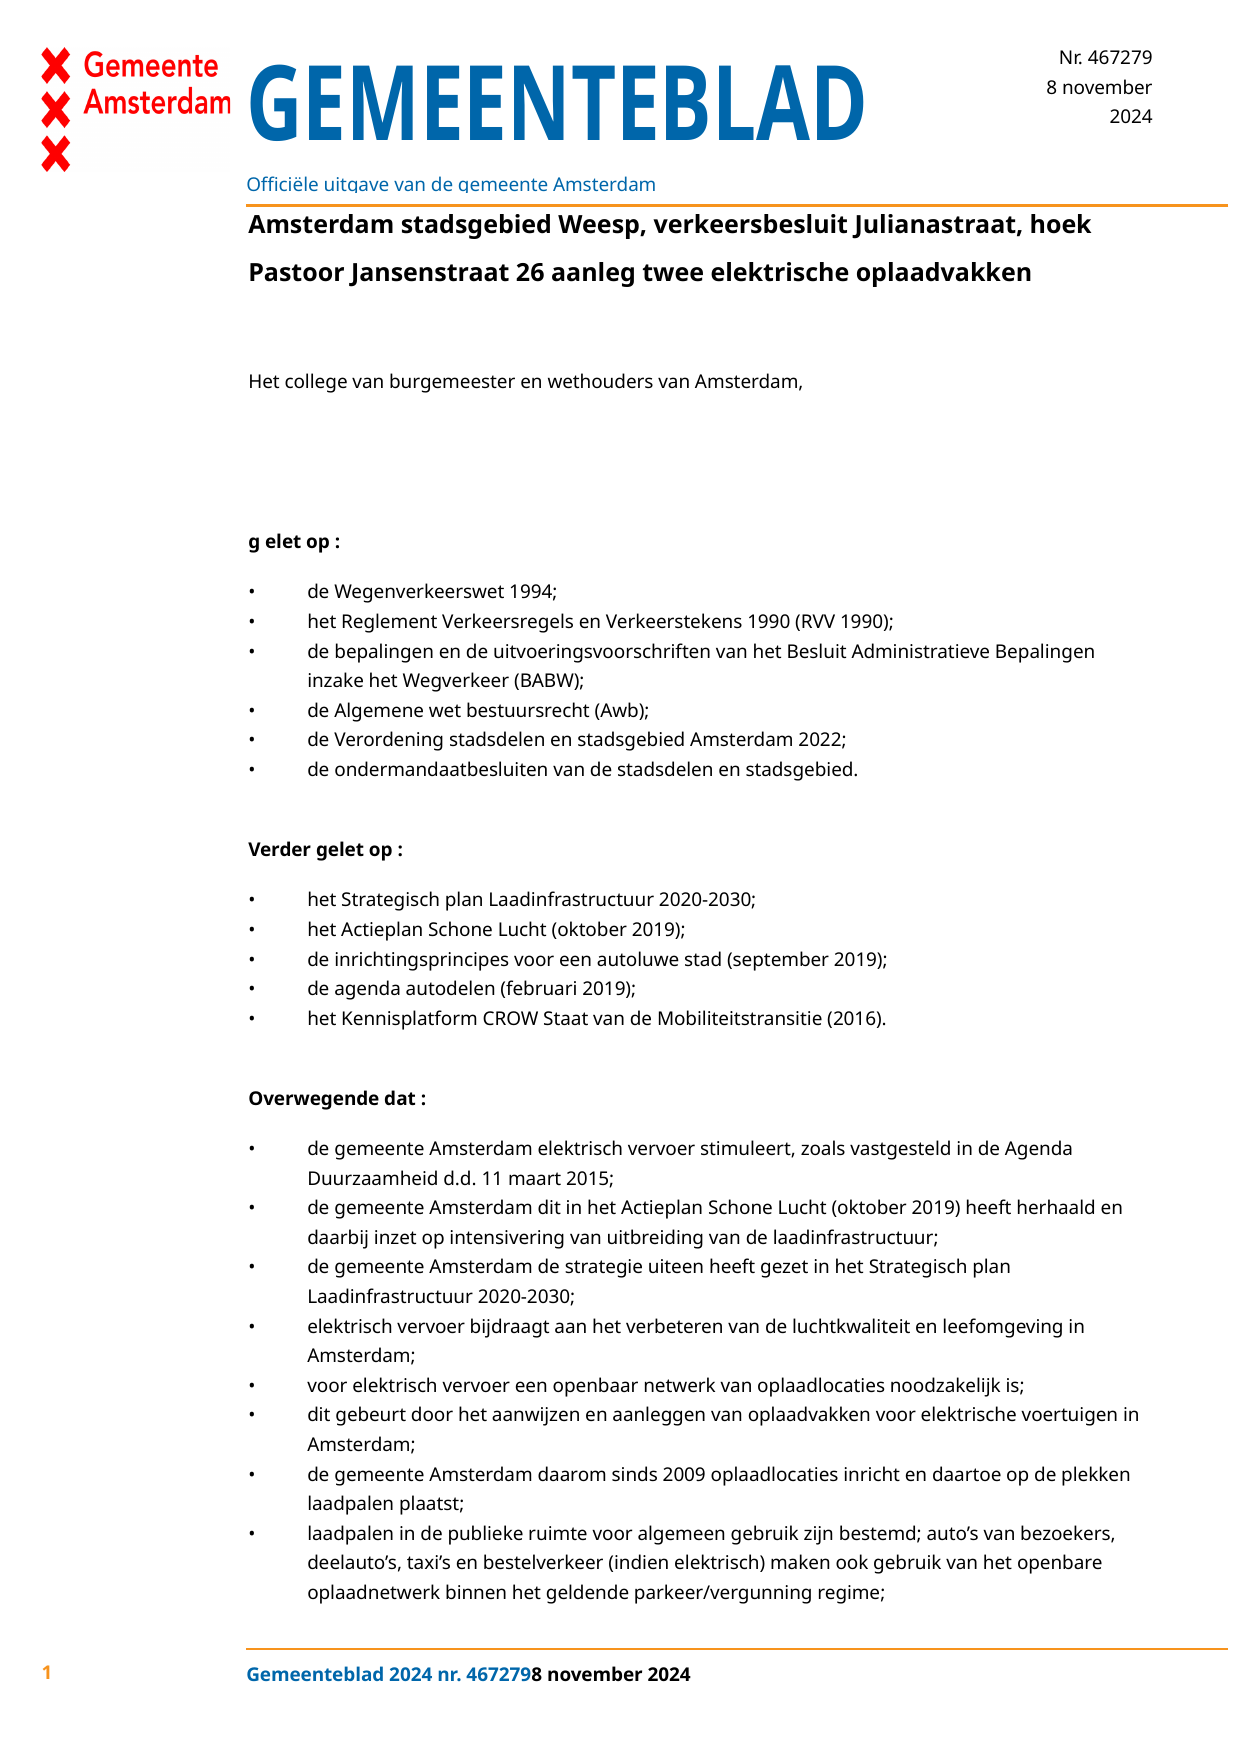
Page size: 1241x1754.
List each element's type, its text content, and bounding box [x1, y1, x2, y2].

list het Kennisplatform CROW Staat van de Mobiliteitstransitie (2016). [248, 1005, 1152, 1031]
list laadpalen in de publieke ruimte voor algemeen gebruik zijn bestemd; auto’s van bezoekers, deelauto’s, taxi’s en bestelverkeer (indien elektrisch) maken ook gebruik van het openbare oplaadnetwerk binnen het geldende parkeer/vergunning regime; [248, 1520, 1152, 1605]
text g elet op : [248, 528, 1152, 554]
list het Reglement Verkeersregels en Verkeerstekens 1990 (RVV 1990); [248, 608, 1152, 634]
list de ondermandaatbesluiten van de stadsdelen en stadsgebied. [248, 756, 1152, 782]
list de gemeente Amsterdam dit in het Actieplan Schone Lucht (oktober 2019) heeft herhaald en daarbij inzet op intensivering van uitbreiding van de laadinfrastructuur; [248, 1194, 1152, 1250]
list dit gebeurt door het aanwijzen en aanleggen van oplaadvakken voor elektrische voertuigen in Amsterdam; [248, 1402, 1152, 1457]
list het Actieplan Schone Lucht (oktober 2019); [248, 916, 1152, 942]
list het Strategisch plan Laadinfrastructuur 2020-2030; [248, 887, 1152, 912]
list elektrisch vervoer bijdraagt aan het verbeteren van de luchtkwaliteit en leefomgeving in Amsterdam; [248, 1313, 1152, 1368]
list de agenda autodelen (februari 2019); [248, 975, 1152, 1001]
text Amsterdam stadsgebied Weesp, verkeersbesluit Julianastraat, hoek Pastoor Jansenstraat 26 aanleg twee elektrische oplaadvakken [248, 207, 1152, 288]
list de inrichtingsprincipes voor een autoluwe stad (september 2019); [248, 946, 1152, 971]
text Verder gelet op : [248, 836, 1152, 862]
list de gemeente Amsterdam de strategie uiteen heeft gezet in het Strategisch plan Laadinfrastructuur 2020-2030; [248, 1254, 1152, 1309]
list de gemeente Amsterdam elektrisch vervoer stimuleert, zoals vastgesteld in de Agenda Duurzaamheid d.d. 11 maart 2015; [248, 1135, 1152, 1191]
list voor elektrisch vervoer een openbaar netwerk van oplaadlocaties noodzakelijk is; [248, 1372, 1152, 1398]
picture [41, 47, 231, 172]
list de Verordening stadsdelen en stadsgebied Amsterdam 2022; [248, 727, 1152, 752]
list de Algemene wet bestuursrecht (Awb); [248, 697, 1152, 723]
list de bepalingen en de uitvoeringsvoorschriften van het Besluit Administratieve Bepalingen inzake het Wegverkeer (BABW); [248, 638, 1152, 693]
text Overwegende dat : [248, 1085, 1152, 1111]
text Het college van burgemeester en wethouders van Amsterdam, [248, 368, 1152, 394]
list de Wegenverkeerswet 1994; [248, 579, 1152, 604]
list de gemeente Amsterdam daarom sinds 2009 oplaadlocaties inricht en daartoe op de plekken laadpalen plaatst; [248, 1461, 1152, 1516]
